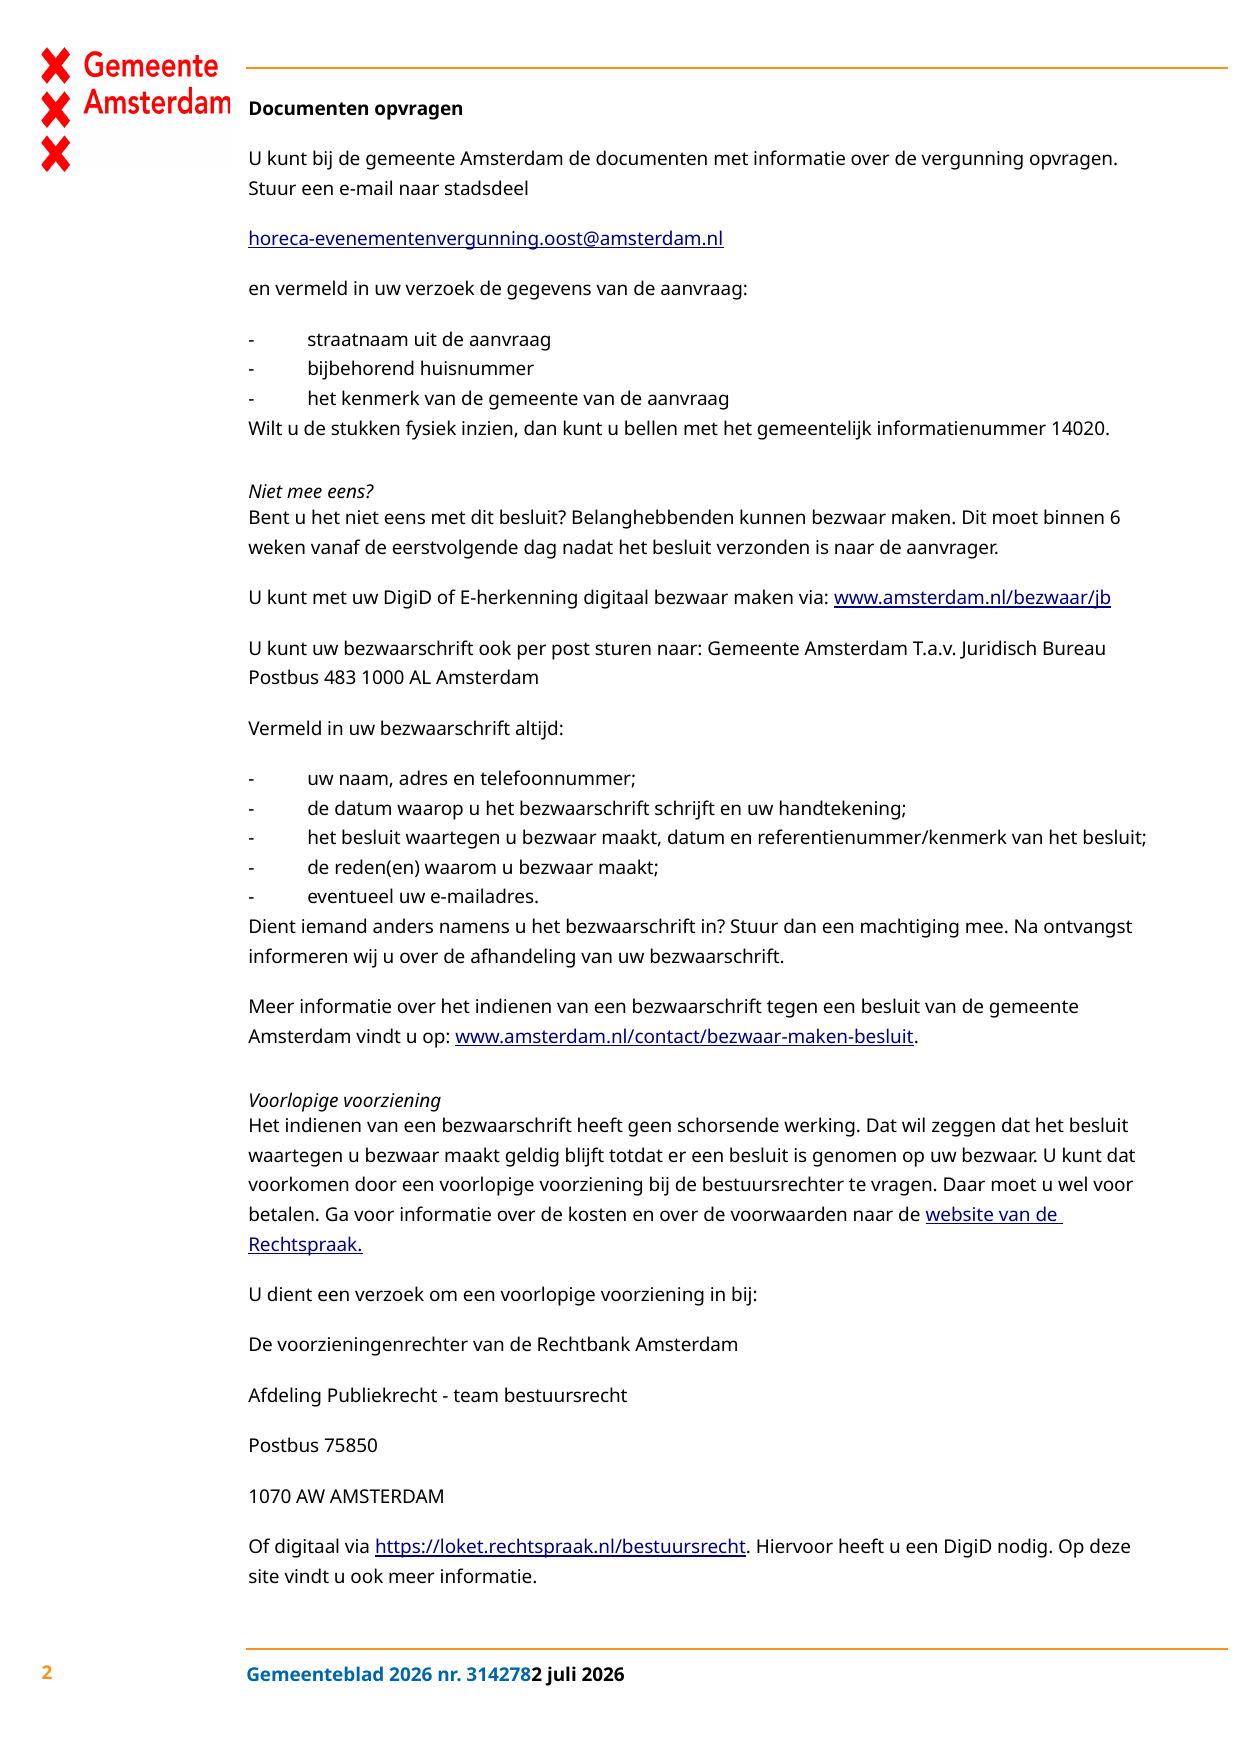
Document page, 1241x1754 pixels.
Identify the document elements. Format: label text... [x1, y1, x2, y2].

list het kenmerk van de gemeente van de aanvraag [248, 385, 1152, 411]
list de datum waarop u het bezwaarschrift schrijft en uw handtekening; [248, 795, 1152, 821]
text horeca-evenementenvergunning.oost@amsterdam.nl [248, 225, 1152, 251]
text Postbus 75850 [248, 1432, 1152, 1458]
text Bent u het niet eens met dit besluit? Belanghebbenden kunnen bezwaar maken. Dit moet binnen 6 weken vanaf de eerstvolgende dag nadat het besluit verzonden is naar de aanvrager. [248, 504, 1152, 560]
text Documenten opvragen [248, 95, 1152, 121]
text U kunt uw bezwaarschrift ook per post sturen naar: Gemeente Amsterdam T.a.v. Juridisch Bureau Postbus 483 1000 AL Amsterdam [248, 635, 1152, 690]
text Het indienen van een bezwaarschrift heeft geen schorsende werking. Dat wil zeggen dat het besluit waartegen u bezwaar maakt geldig blijft totdat er een besluit is genomen op uw bezwaar. U kunt dat voorkomen door een voorlopige voorziening bij de bestuursrechter te vragen. Daar moet u wel voor betalen. Ga voor informatie over de kosten en over de voorwaarden naar de website van de Rechtspraak. [248, 1112, 1152, 1257]
text Niet mee eens? [248, 479, 1152, 504]
list eventueel uw e-mailadres. [248, 884, 1152, 909]
list straatnaam uit de aanvraag [248, 326, 1152, 352]
text Afdeling Publiekrecht - team bestuursrecht [248, 1382, 1152, 1408]
text U dient een verzoek om een voorlopige voorziening in bij: [248, 1281, 1152, 1307]
text Voorlopige voorziening [248, 1087, 1152, 1112]
text Dient iemand anders namens u het bezwaarschrift in? Stuur dan een machtiging mee. Na ontvangst informeren wij u over de afhandeling van uw bezwaarschrift. [248, 913, 1152, 968]
text 1070 AW AMSTERDAM [248, 1483, 1152, 1509]
text Vermeld in uw bezwaarschrift altijd: [248, 715, 1152, 741]
list bijbehorend huisnummer [248, 356, 1152, 381]
text U kunt bij de gemeente Amsterdam de documenten met informatie over de vergunning opvragen. Stuur een e-mail naar stadsdeel [248, 145, 1152, 201]
text en vermeld in uw verzoek de gegevens van de aanvraag: [248, 276, 1152, 301]
text Wilt u de stukken fysiek inzien, dan kunt u bellen met het gemeentelijk informatienummer 14020. [248, 415, 1152, 441]
list het besluit waartegen u bezwaar maakt, datum en referentienummer/kenmerk van het besluit; [248, 824, 1152, 850]
text Meer informatie over het indienen van een bezwaarschrift tegen een besluit van de gemeente Amsterdam vindt u op: www.amsterdam.nl/contact/bezwaar-maken-besluit. [248, 993, 1152, 1048]
text De voorzieningenrechter van de Rechtbank Amsterdam [248, 1332, 1152, 1357]
picture [41, 47, 231, 172]
list uw naam, adres en telefoonnummer; [248, 765, 1152, 791]
list de reden(en) waarom u bezwaar maakt; [248, 854, 1152, 880]
text Of digitaal via https://loket.rechtspraak.nl/bestuursrecht. Hiervoor heeft u een DigiD nodig. Op deze site vindt u ook meer informatie. [248, 1533, 1152, 1589]
text U kunt met uw DigiD of E-herkenning digitaal bezwaar maken via: www.amsterdam.nl/bezwaar/jb [248, 584, 1152, 610]
